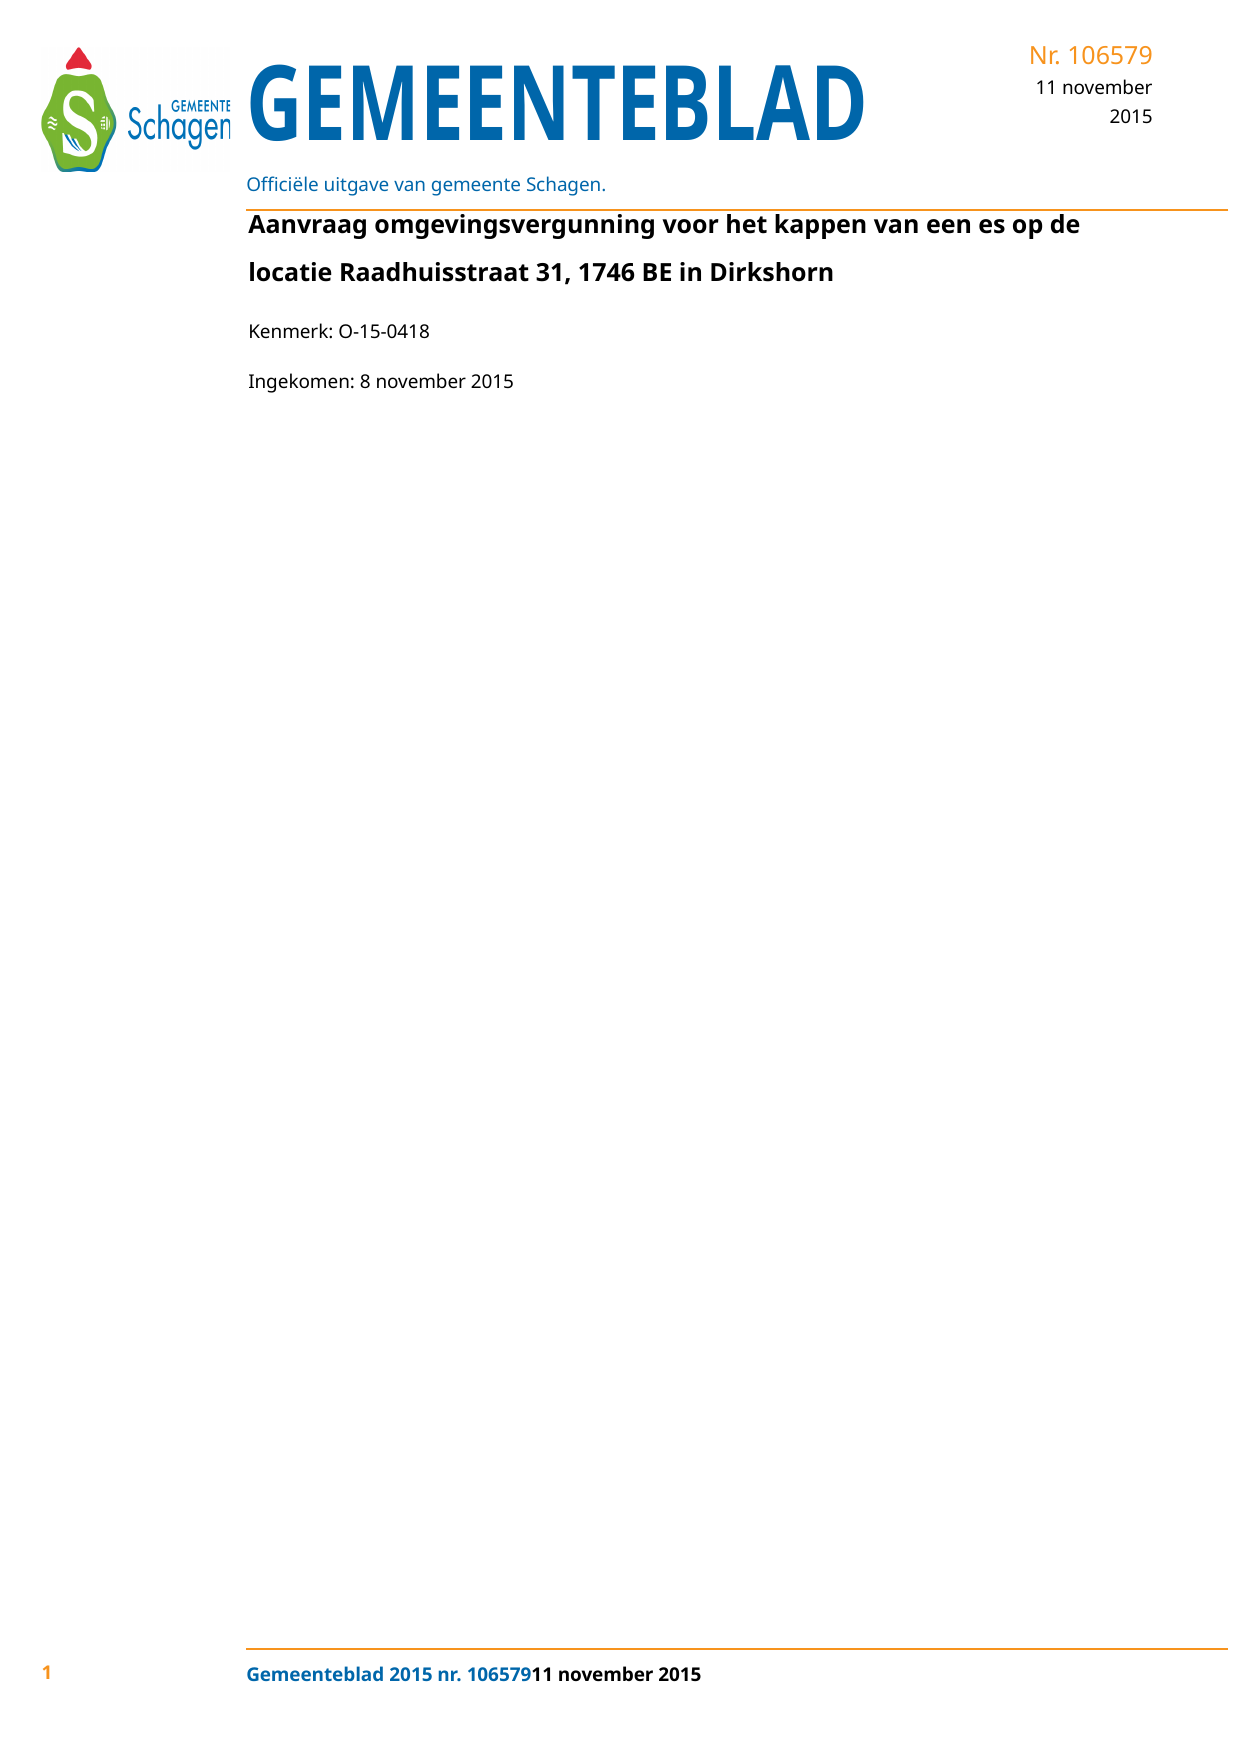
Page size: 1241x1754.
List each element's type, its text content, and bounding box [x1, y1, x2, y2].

text Kenmerk: O-15-0418 [248, 318, 1152, 344]
text Aanvraag omgevingsvergunning voor het kappen van een es op de locatie Raadhuisstraat 31, 1746 BE in Dirkshorn [248, 211, 1152, 288]
text Ingekomen: 8 november 2015 [248, 368, 1152, 394]
picture [41, 47, 231, 172]
